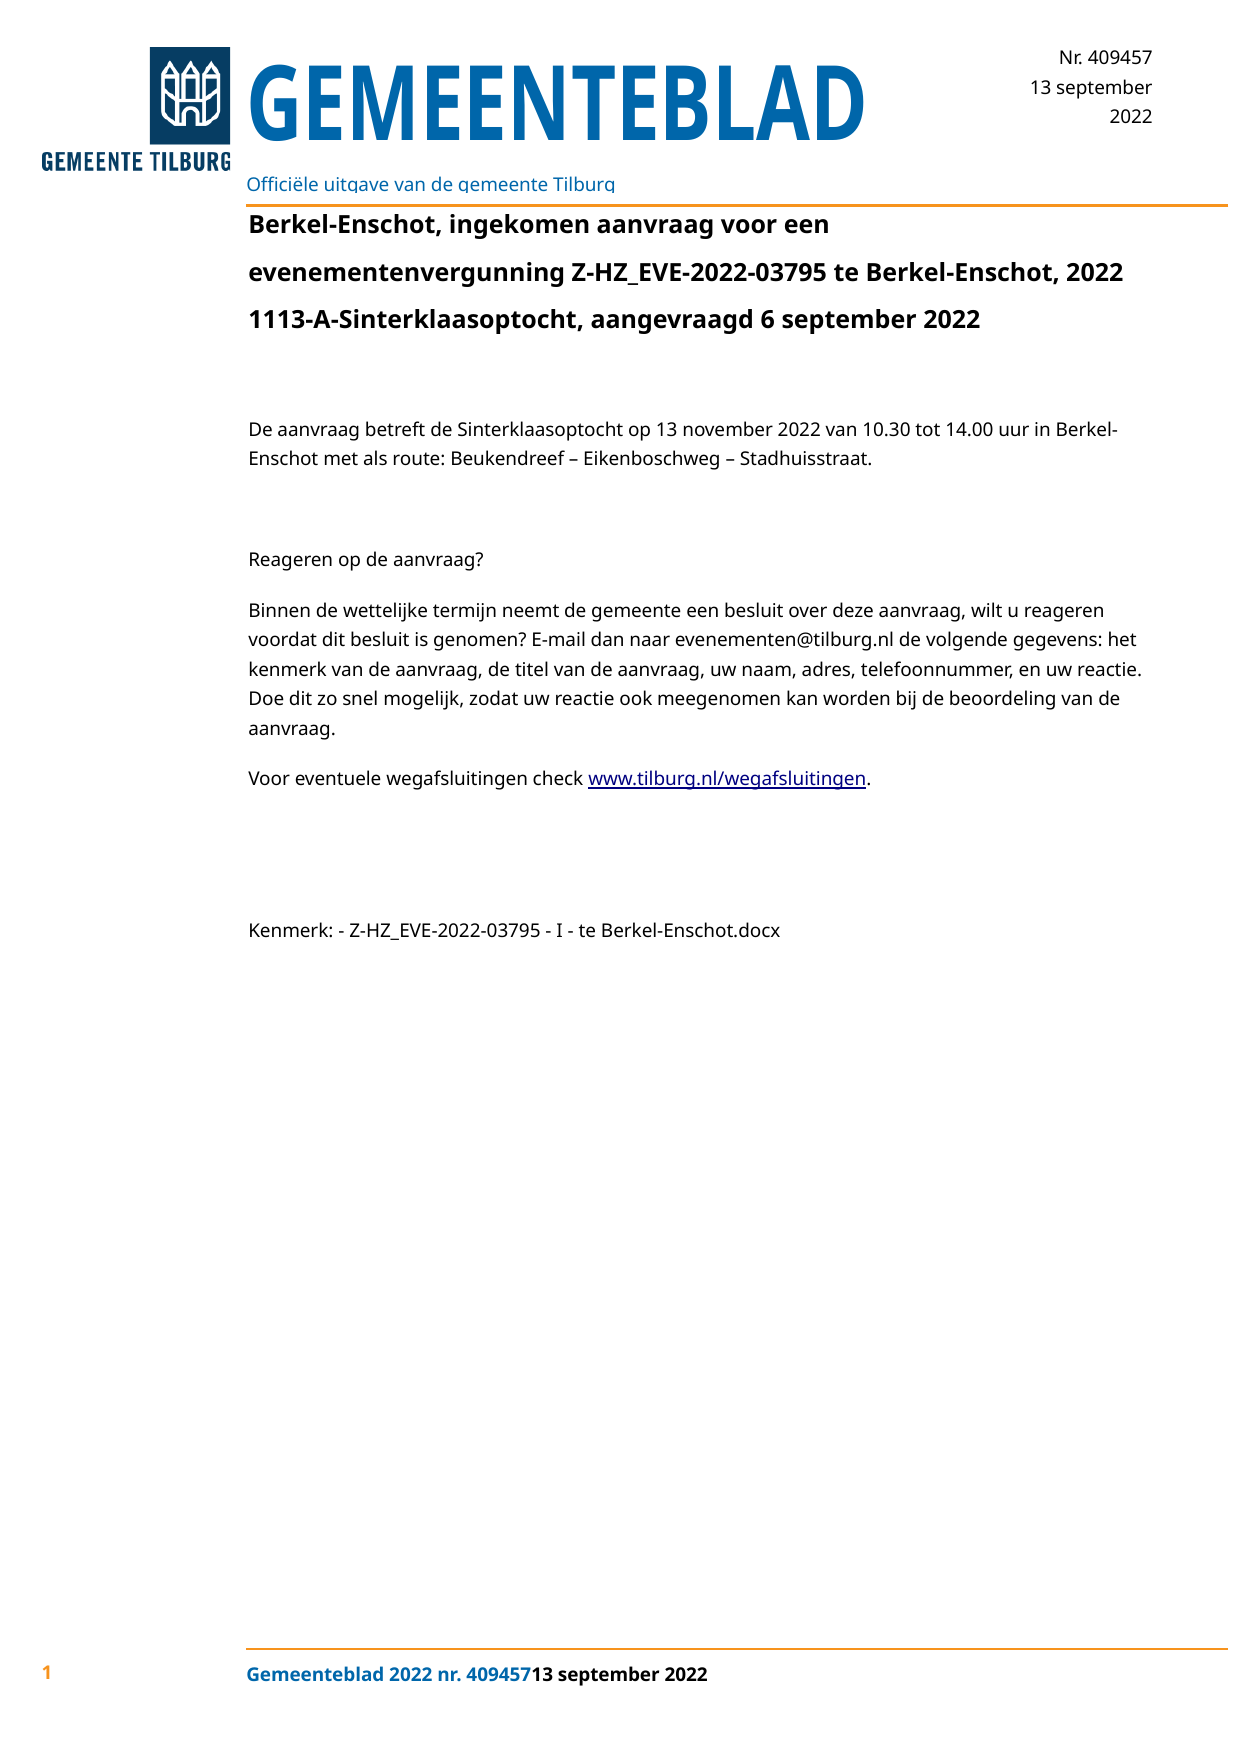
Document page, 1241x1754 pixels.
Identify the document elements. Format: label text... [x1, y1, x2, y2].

text De aanvraag betreft de Sinterklaasoptocht op 13 november 2022 van 10.30 tot 14.00 uur in Berkel-Enschot met als route: Beukendreef – Eikenboschweg – Stadhuisstraat. [248, 416, 1152, 471]
text Binnen de wettelijke termijn neemt de gemeente een besluit over deze aanvraag, wilt u reageren voordat dit besluit is genomen? E-mail dan naar evenementen@tilburg.nl de volgende gegevens: het kenmerk van de aanvraag, de titel van de aanvraag, uw naam, adres, telefoonnummer, en uw reactie. Doe dit zo snel mogelijk, zodat uw reactie ook meegenomen kan worden bij de beoordeling van de aanvraag. [248, 597, 1152, 741]
text Berkel-Enschot, ingekomen aanvraag voor een evenementenvergunning Z-HZ_EVE-2022-03795 te Berkel-Enschot, 2022 1113-A-Sinterklaasoptocht, aangevraagd 6 september 2022 [248, 207, 1152, 336]
text Reageren op de aanvraag? [248, 546, 1152, 572]
picture [41, 47, 231, 172]
text Voor eventuele wegafsluitingen check www.tilburg.nl/wegafsluitingen. [248, 766, 1152, 791]
text Kenmerk: - Z-HZ_EVE-2022-03795 - I - te Berkel-Enschot.docx [248, 917, 1152, 942]
